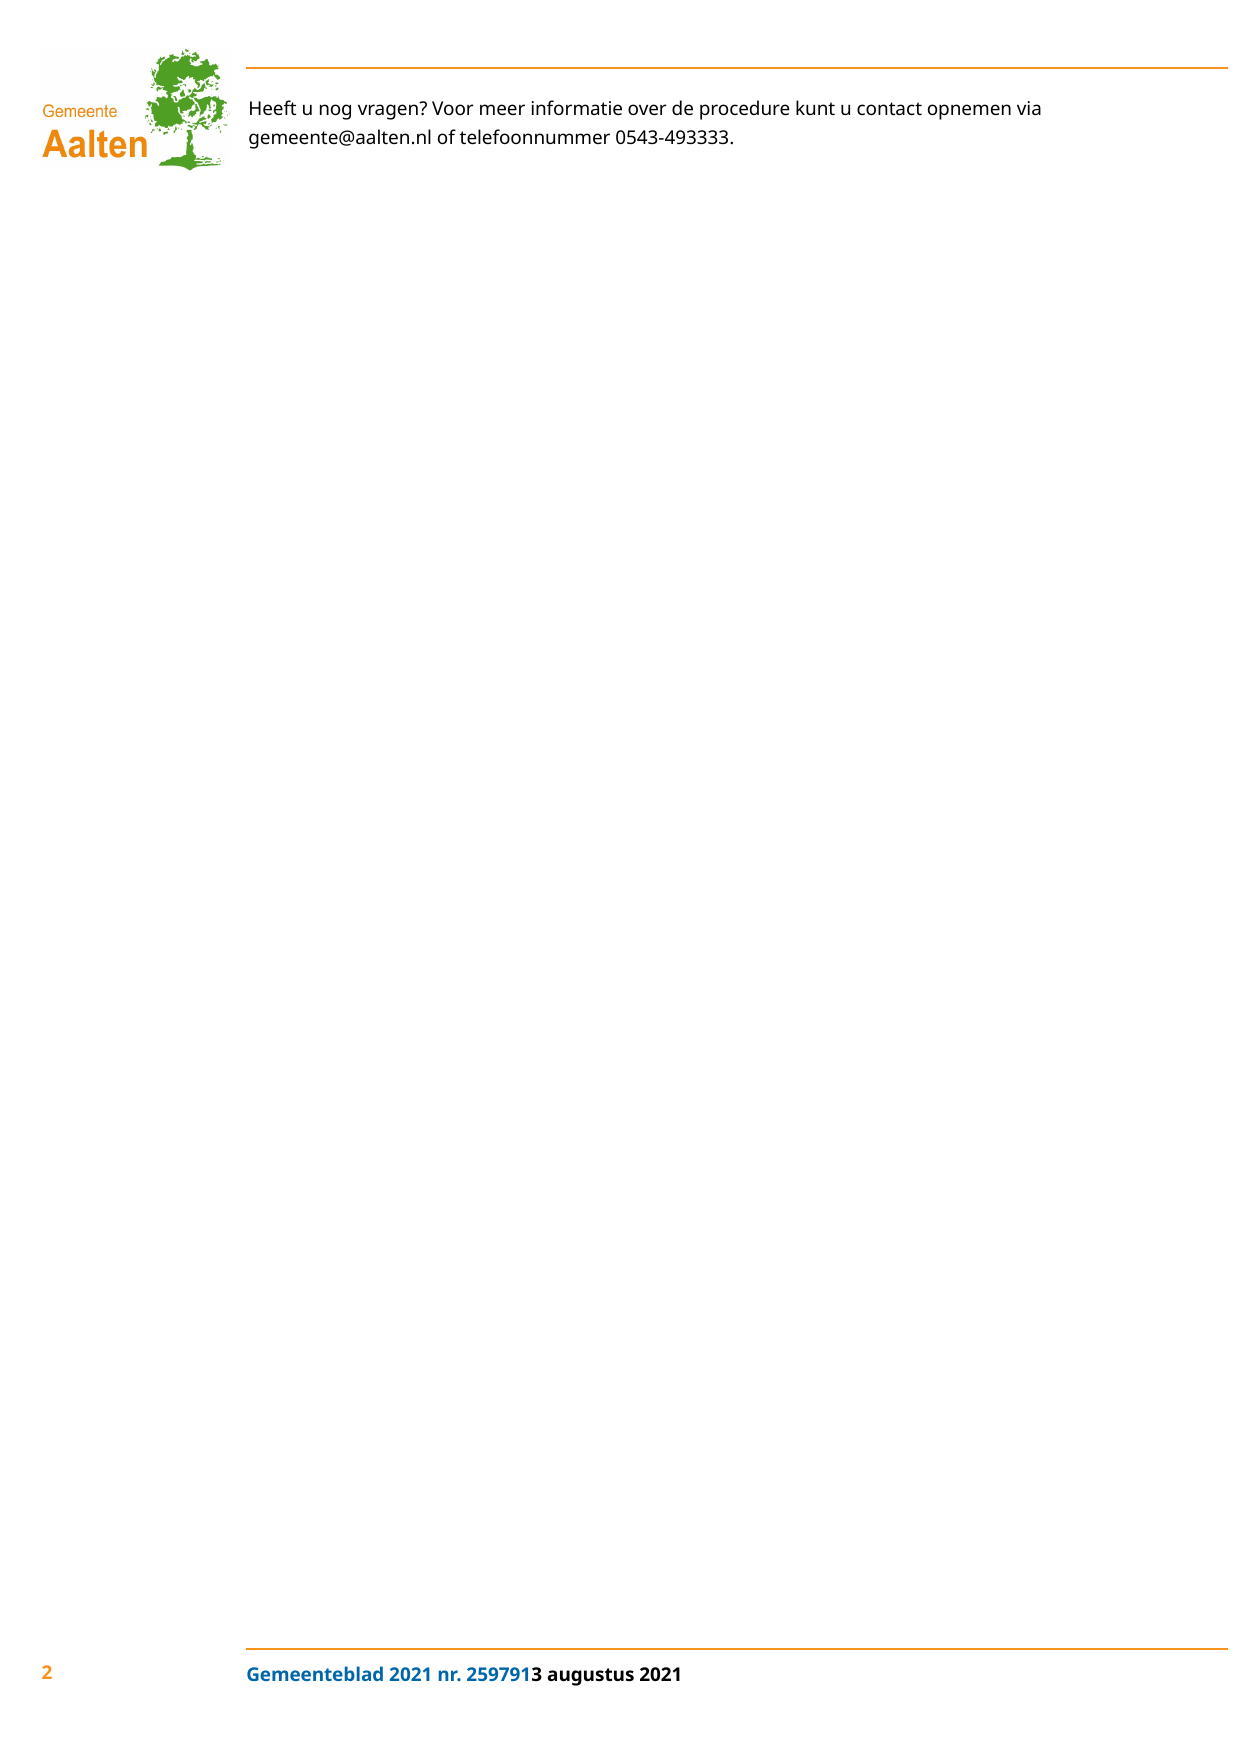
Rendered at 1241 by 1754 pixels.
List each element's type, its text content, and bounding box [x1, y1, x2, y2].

text Heeft u nog vragen? Voor meer informatie over de procedure kunt u contact opnemen via gemeente@aalten.nl of telefoonnummer 0543-493333. [248, 95, 1152, 150]
picture [41, 47, 231, 172]
